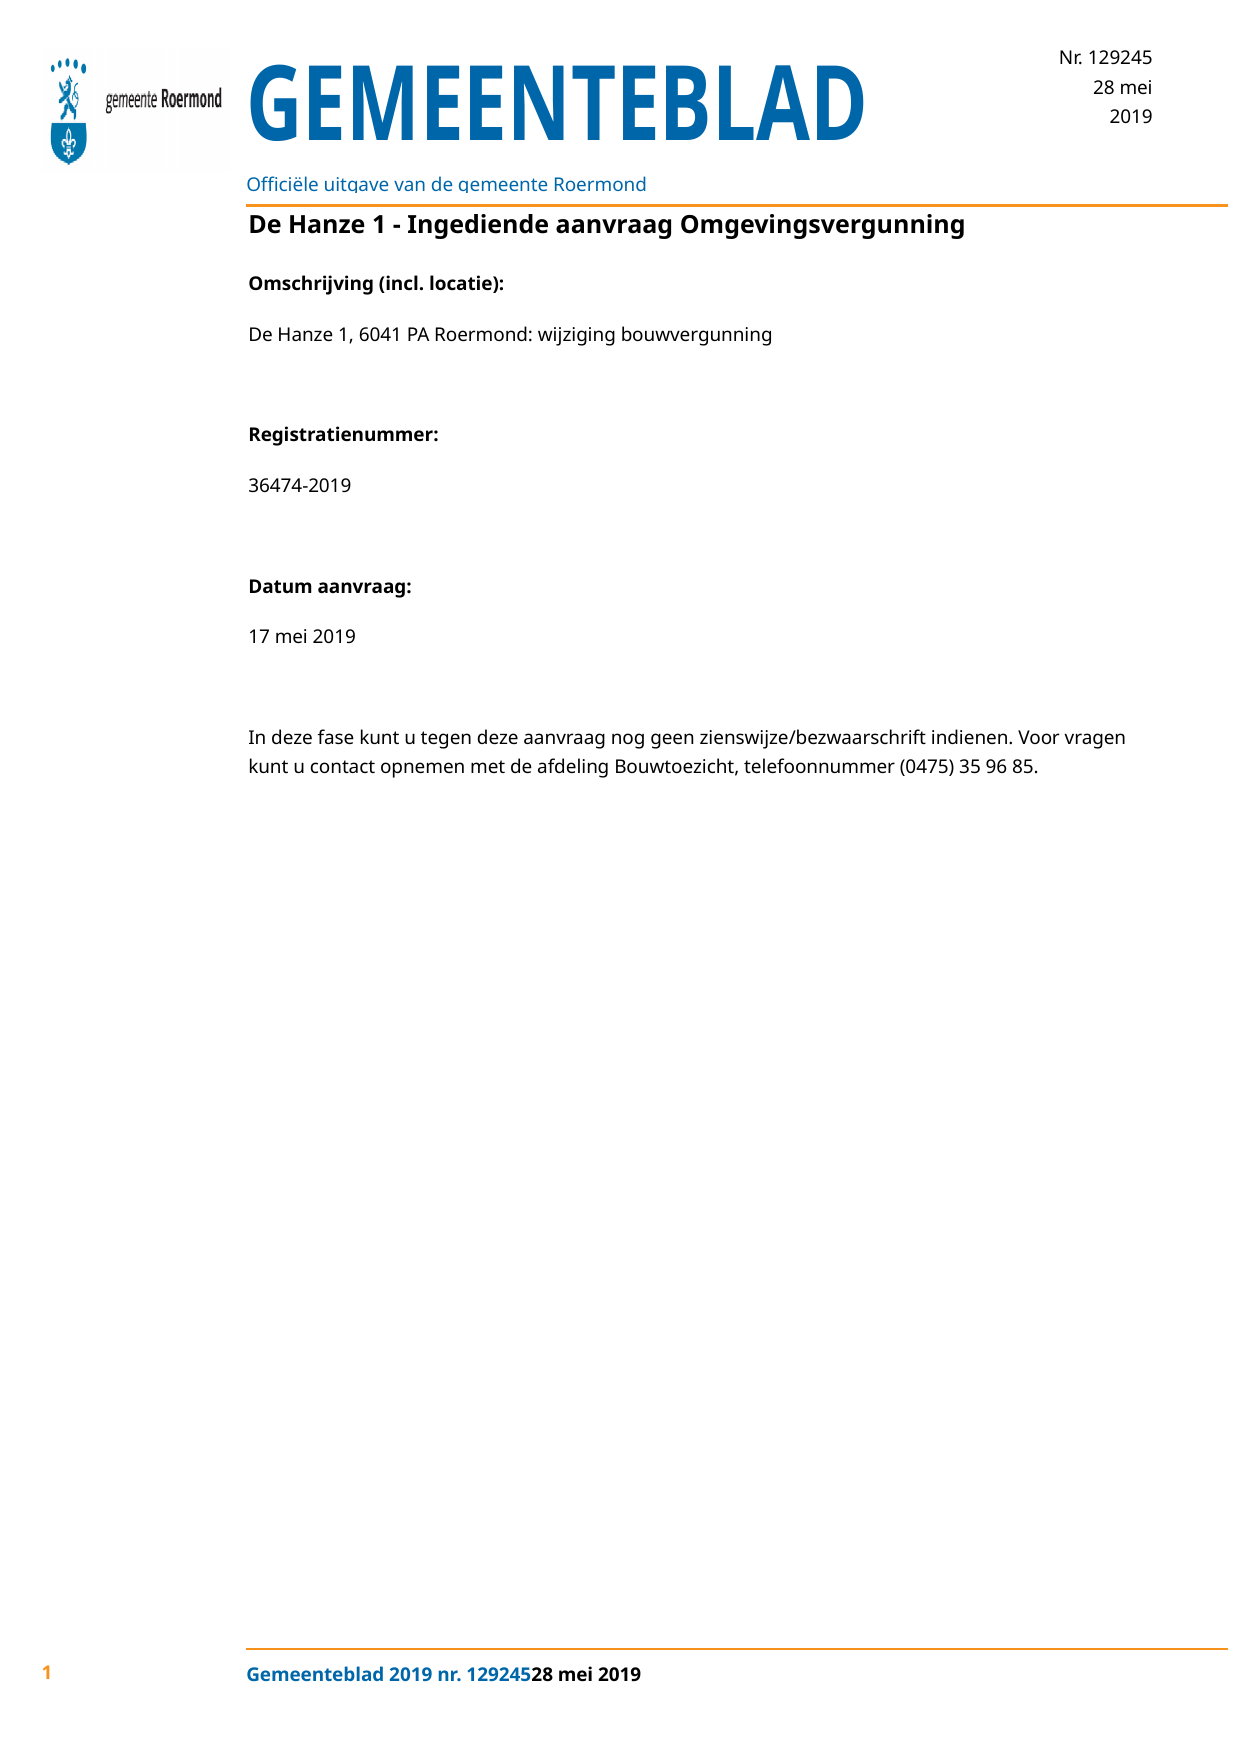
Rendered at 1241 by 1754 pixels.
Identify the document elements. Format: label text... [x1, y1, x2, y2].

text Registratienummer: [248, 422, 1152, 447]
text 36474-2019 [248, 472, 1152, 498]
text Omschrijving (incl. locatie): [248, 270, 1152, 296]
text De Hanze 1 - Ingediende aanvraag Omgevingsvergunning [248, 207, 1152, 241]
text 17 mei 2019 [248, 623, 1152, 649]
text In deze fase kunt u tegen deze aanvraag nog geen zienswijze/bezwaarschrift indienen. Voor vragen kunt u contact opnemen met de afdeling Bouwtoezicht, telefoonnummer (0475) 35 96 85. [248, 724, 1152, 779]
picture [41, 47, 231, 172]
text De Hanze 1, 6041 PA Roermond: wijziging bouwvergunning [248, 321, 1152, 346]
text Datum aanvraag: [248, 573, 1152, 598]
